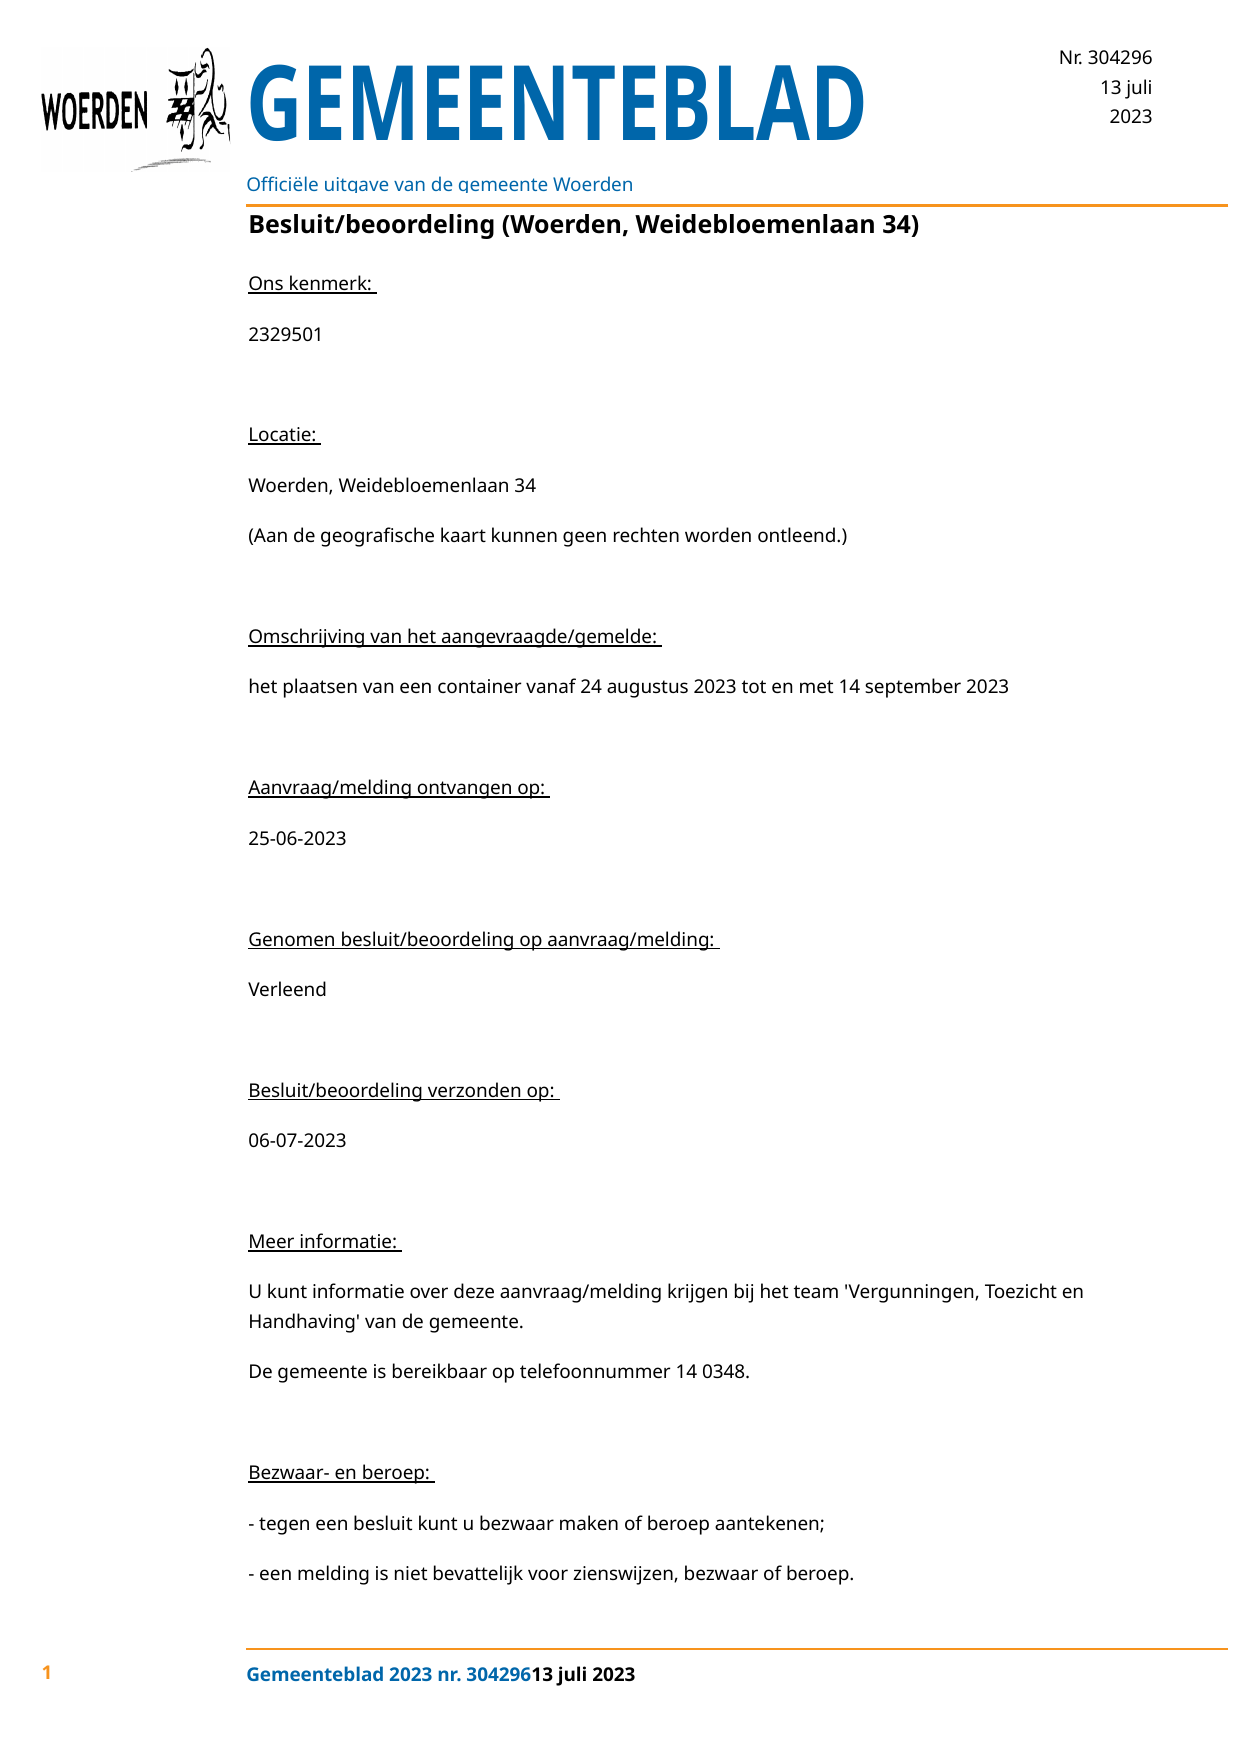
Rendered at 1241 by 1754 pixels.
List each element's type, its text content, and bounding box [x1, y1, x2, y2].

text het plaatsen van een container vanaf 24 augustus 2023 tot en met 14 september 2023 [248, 674, 1152, 699]
text 06-07-2023 [248, 1127, 1152, 1153]
text Woerden, Weidebloemenlaan 34 [248, 472, 1152, 498]
text Besluit/beoordeling (Woerden, Weidebloemenlaan 34) [248, 207, 1152, 241]
text 2329501 [248, 321, 1152, 346]
text - een melding is niet bevattelijk voor zienswijzen, bezwaar of beroep. [248, 1560, 1152, 1586]
text U kunt informatie over deze aanvraag/melding krijgen bij het team 'Vergunningen, Toezicht en Handhaving' van de gemeente. [248, 1279, 1152, 1334]
text Besluit/beoordeling verzonden op: [248, 1077, 1152, 1103]
text Genomen besluit/beoordeling op aanvraag/melding: [248, 926, 1152, 951]
text Locatie: [248, 422, 1152, 447]
text Bezwaar- en beroep: [248, 1459, 1152, 1485]
text (Aan de geografische kaart kunnen geen rechten worden ontleend.) [248, 522, 1152, 548]
text Verleend [248, 976, 1152, 1002]
picture [41, 47, 231, 172]
text 25-06-2023 [248, 825, 1152, 851]
text De gemeente is bereikbaar op telefoonnummer 14 0348. [248, 1359, 1152, 1384]
text Aanvraag/melding ontvangen op: [248, 774, 1152, 800]
text Meer informatie: [248, 1228, 1152, 1254]
text - tegen een besluit kunt u bezwaar maken of beroep aantekenen; [248, 1510, 1152, 1536]
text Omschrijving van het aangevraagde/gemelde: [248, 623, 1152, 649]
text Ons kenmerk: [248, 270, 1152, 296]
